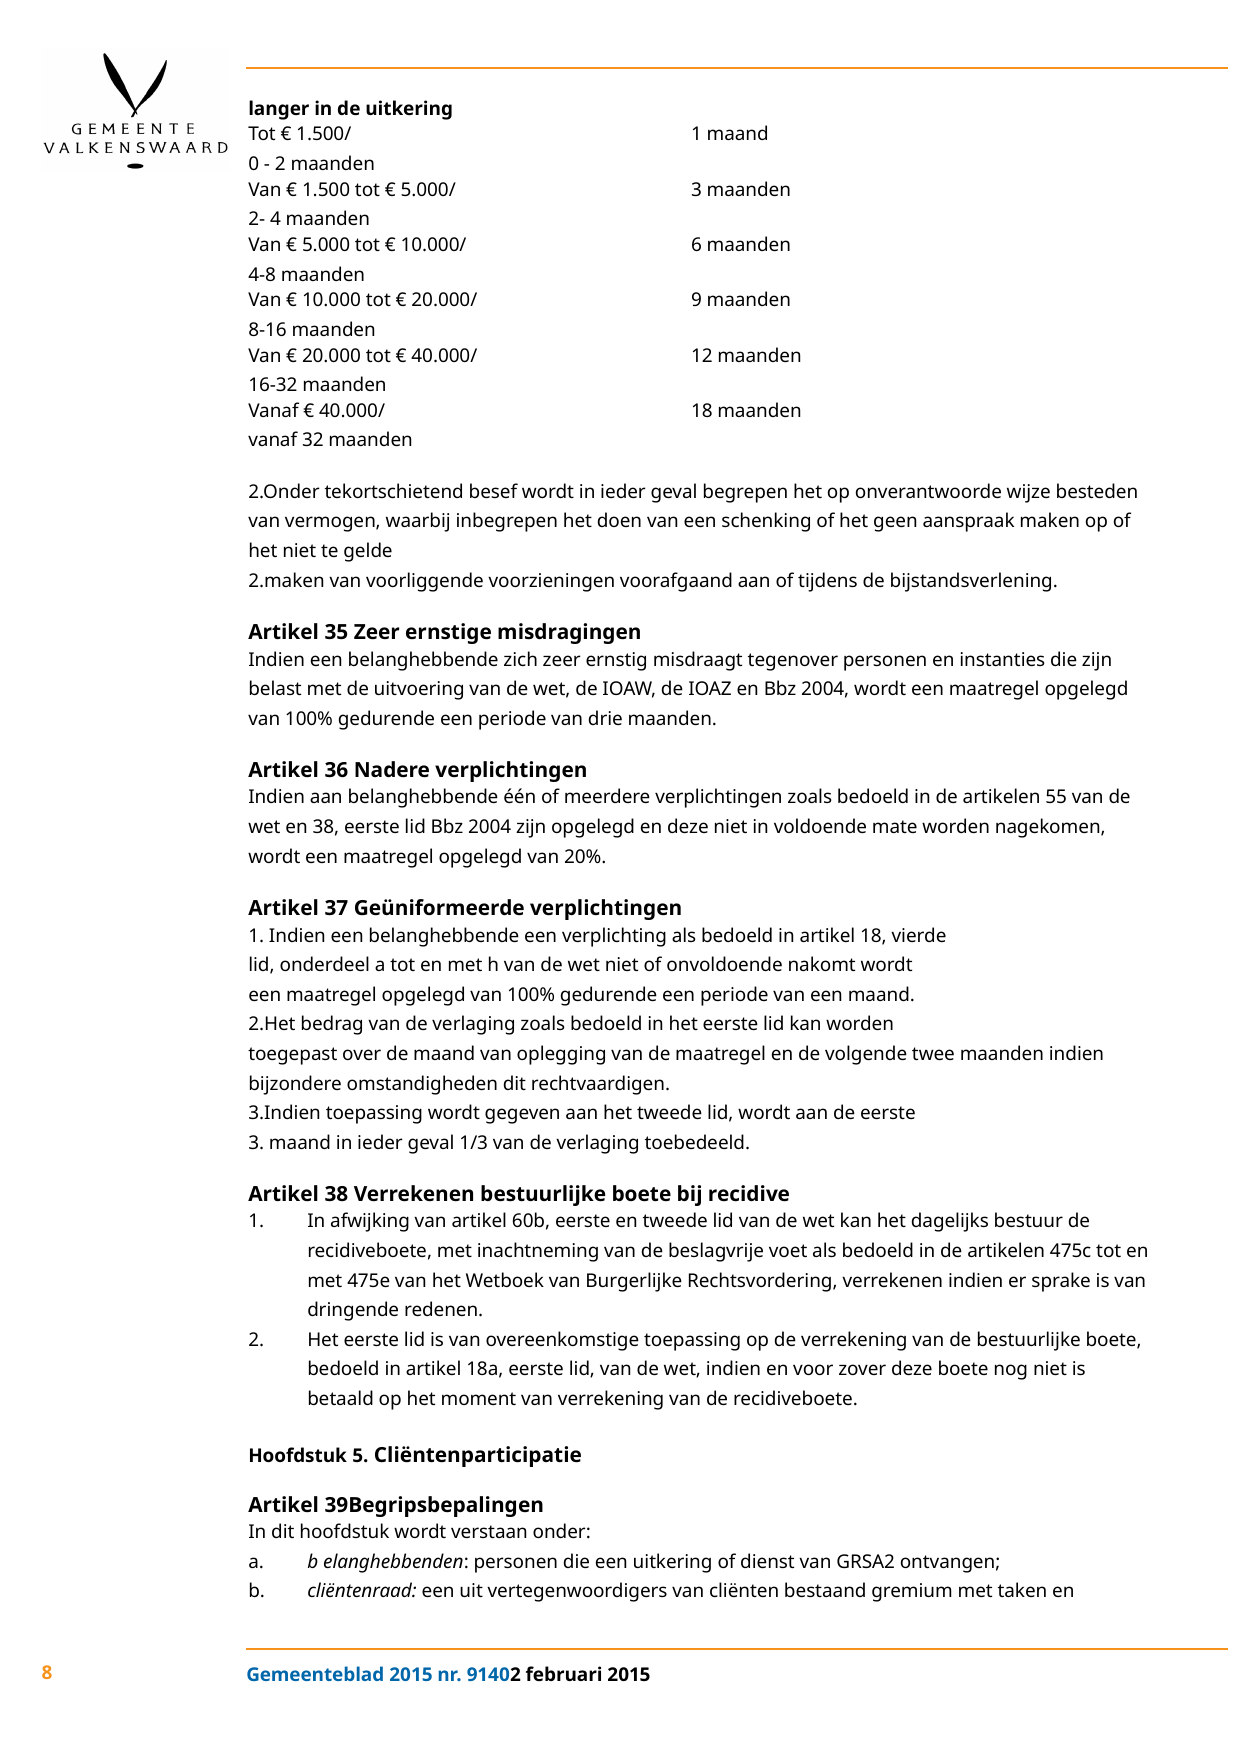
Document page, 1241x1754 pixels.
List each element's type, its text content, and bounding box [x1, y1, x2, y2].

table_header langer in de uitkering [248, 95, 691, 121]
table_cell Van € 1.500 tot € 5.000/ 2- 4 maanden [248, 176, 691, 231]
table_cell 6 maanden [691, 231, 1152, 286]
list b elanghebbenden: personen die een uitkering of dienst van GRSA2 ontvangen; [248, 1548, 1152, 1573]
text 3. maand in ieder geval 1/3 van de verlaging toebedeeld. [248, 1129, 1152, 1154]
text Artikel 35 Zeer ernstige misdragingen [248, 617, 1152, 646]
text lid, onderdeel a tot en met h van de wet niet of onvoldoende nakomt wordt [248, 951, 1152, 977]
table_cell 18 maanden [691, 397, 1152, 452]
text 3.Indien toepassing wordt gegeven aan het tweede lid, wordt aan de eerste [248, 1099, 1152, 1125]
text Artikel 37 Geüniformeerde verplichtingen [248, 893, 1152, 922]
list In afwijking van artikel 60b, eerste en tweede lid van de wet kan het dagelijks bestuur de recidiveboete, met inachtneming van de beslagvrije voet als bedoeld in de artikelen 475c tot en met 475e van het Wetboek van Burgerlijke Rechtsvordering, verrekenen indien er sprake is van dringende redenen. [248, 1208, 1152, 1322]
picture [41, 47, 231, 172]
table_cell Van € 10.000 tot € 20.000/ 8-16 maanden [248, 286, 691, 342]
list cliëntenraad: een uit vertegenwoordigers van cliënten bestaand gremium met taken en [248, 1577, 1152, 1603]
table_cell Vanaf € 40.000/ vanaf 32 maanden [248, 397, 691, 452]
text 2.Het bedrag van de verlaging zoals bedoeld in het eerste lid kan worden [248, 1011, 1152, 1036]
table_cell 12 maanden [691, 342, 1152, 397]
text In dit hoofdstuk wordt verstaan onder: [248, 1518, 1152, 1544]
text Hoofdstuk 5. Cliëntenparticipatie [248, 1441, 1152, 1469]
table_cell Van € 20.000 tot € 40.000/ 16-32 maanden [248, 342, 691, 397]
table_cell Tot € 1.500/ 0 - 2 maanden [248, 121, 691, 176]
text Indien aan belanghebbende één of meerdere verplichtingen zoals bedoeld in de artikelen 55 van de wet en 38, eerste lid Bbz 2004 zijn opgelegd en deze niet in voldoende mate worden nagekomen, wordt een maatregel opgelegd van 20%. [248, 784, 1152, 869]
text Artikel 38 Verrekenen bestuurlijke boete bij recidive [248, 1179, 1152, 1208]
table_header [691, 95, 1152, 121]
table_cell Van € 5.000 tot € 10.000/ 4-8 maanden [248, 231, 691, 286]
table_cell 9 maanden [691, 286, 1152, 342]
table_cell 1 maand [691, 121, 1152, 176]
text 1. Indien een belanghebbende een verplichting als bedoeld in artikel 18, vierde [248, 922, 1152, 947]
text 2.Onder tekortschietend besef wordt in ieder geval begrepen het op onverantwoorde wijze besteden van vermogen, waarbij inbegrepen het doen van een schenking of het geen aanspraak maken op of het niet te gelde [248, 478, 1152, 563]
text Artikel 36 Nadere verplichtingen [248, 755, 1152, 784]
text toegepast over de maand van oplegging van de maatregel en de volgende twee maanden indien bijzondere omstandigheden dit rechtvaardigen. [248, 1040, 1152, 1095]
text 2.maken van voorliggende voorzieningen voorafgaand aan of tijdens de bijstandsverlening. [248, 567, 1152, 593]
list Het eerste lid is van overeenkomstige toepassing op de verrekening van de bestuurlijke boete, bedoeld in artikel 18a, eerste lid, van de wet, indien en voor zover deze boete nog niet is betaald op het moment van verrekening van de recidiveboete. [248, 1326, 1152, 1411]
text Artikel 39Begripsbepalingen [248, 1490, 1152, 1518]
text een maatregel opgelegd van 100% gedurende een periode van een maand. [248, 981, 1152, 1007]
table_cell 3 maanden [691, 176, 1152, 231]
text Indien een belanghebbende zich zeer ernstig misdraagt tegenover personen en instanties die zijn belast met de uitvoering van de wet, de IOAW, de IOAZ en Bbz 2004, wordt een maatregel opgelegd van 100% gedurende een periode van drie maanden. [248, 646, 1152, 731]
